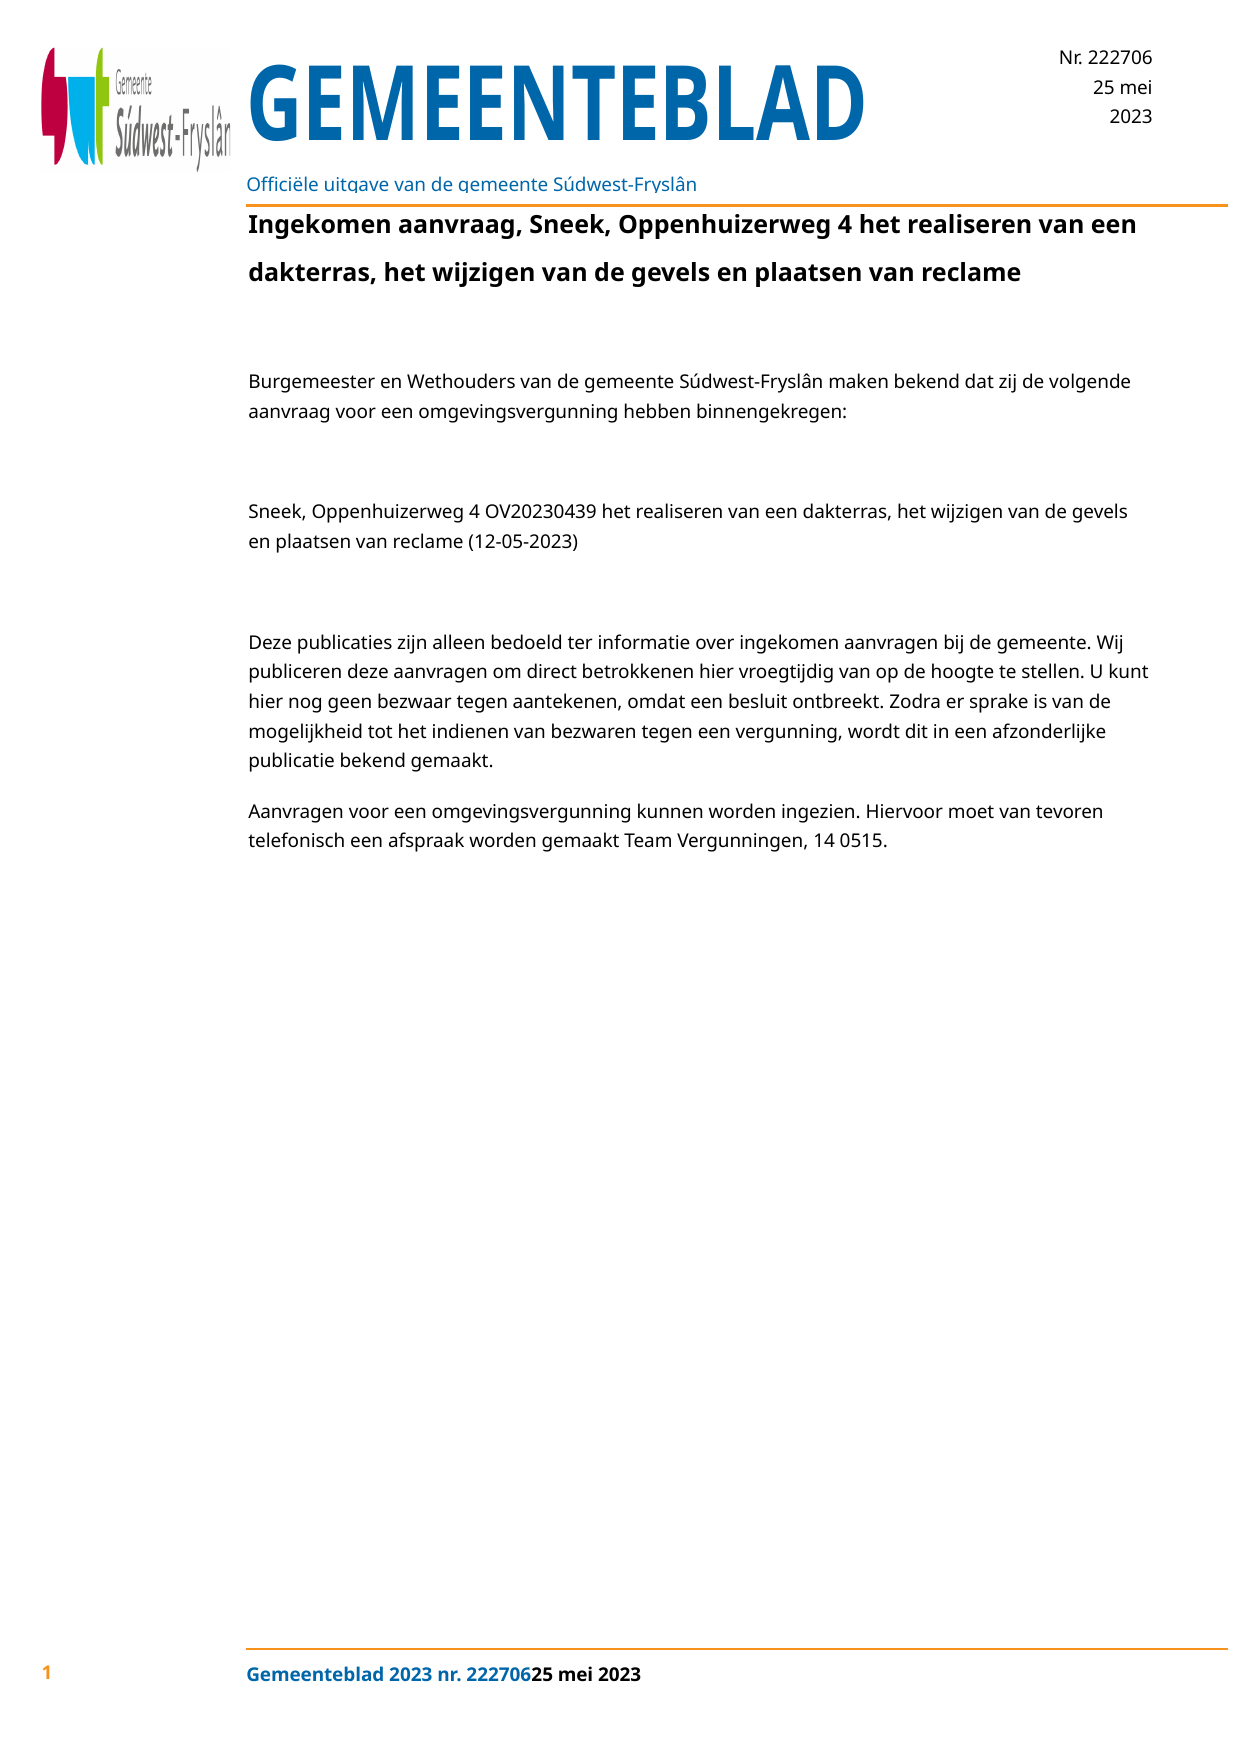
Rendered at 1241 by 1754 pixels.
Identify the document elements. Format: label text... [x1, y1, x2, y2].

text Deze publicaties zijn alleen bedoeld ter informatie over ingekomen aanvragen bij de gemeente. Wij publiceren deze aanvragen om direct betrokkenen hier vroegtijdig van op de hoogte te stellen. U kunt hier nog geen bezwaar tegen aantekenen, omdat een besluit ontbreekt. Zodra er sprake is van de mogelijkheid tot het indienen van bezwaren tegen een vergunning, wordt dit in een afzonderlijke publicatie bekend gemaakt. [248, 629, 1152, 773]
text Burgemeester en Wethouders van de gemeente Súdwest-Fryslân maken bekend dat zij de volgende aanvraag voor een omgevingsvergunning hebben binnengekregen: [248, 368, 1152, 424]
text Sneek, Oppenhuizerweg 4 OV20230439 het realiseren van een dakterras, het wijzigen van de gevels en plaatsen van reclame (12-05-2023) [248, 499, 1152, 554]
text Aanvragen voor een omgevingsvergunning kunnen worden ingezien. Hiervoor moet van tevoren telefonisch een afspraak worden gemaakt Team Vergunningen, 14 0515. [248, 798, 1152, 853]
text Ingekomen aanvraag, Sneek, Oppenhuizerweg 4 het realiseren van een dakterras, het wijzigen van de gevels en plaatsen van reclame [248, 207, 1152, 288]
picture [41, 47, 231, 172]
